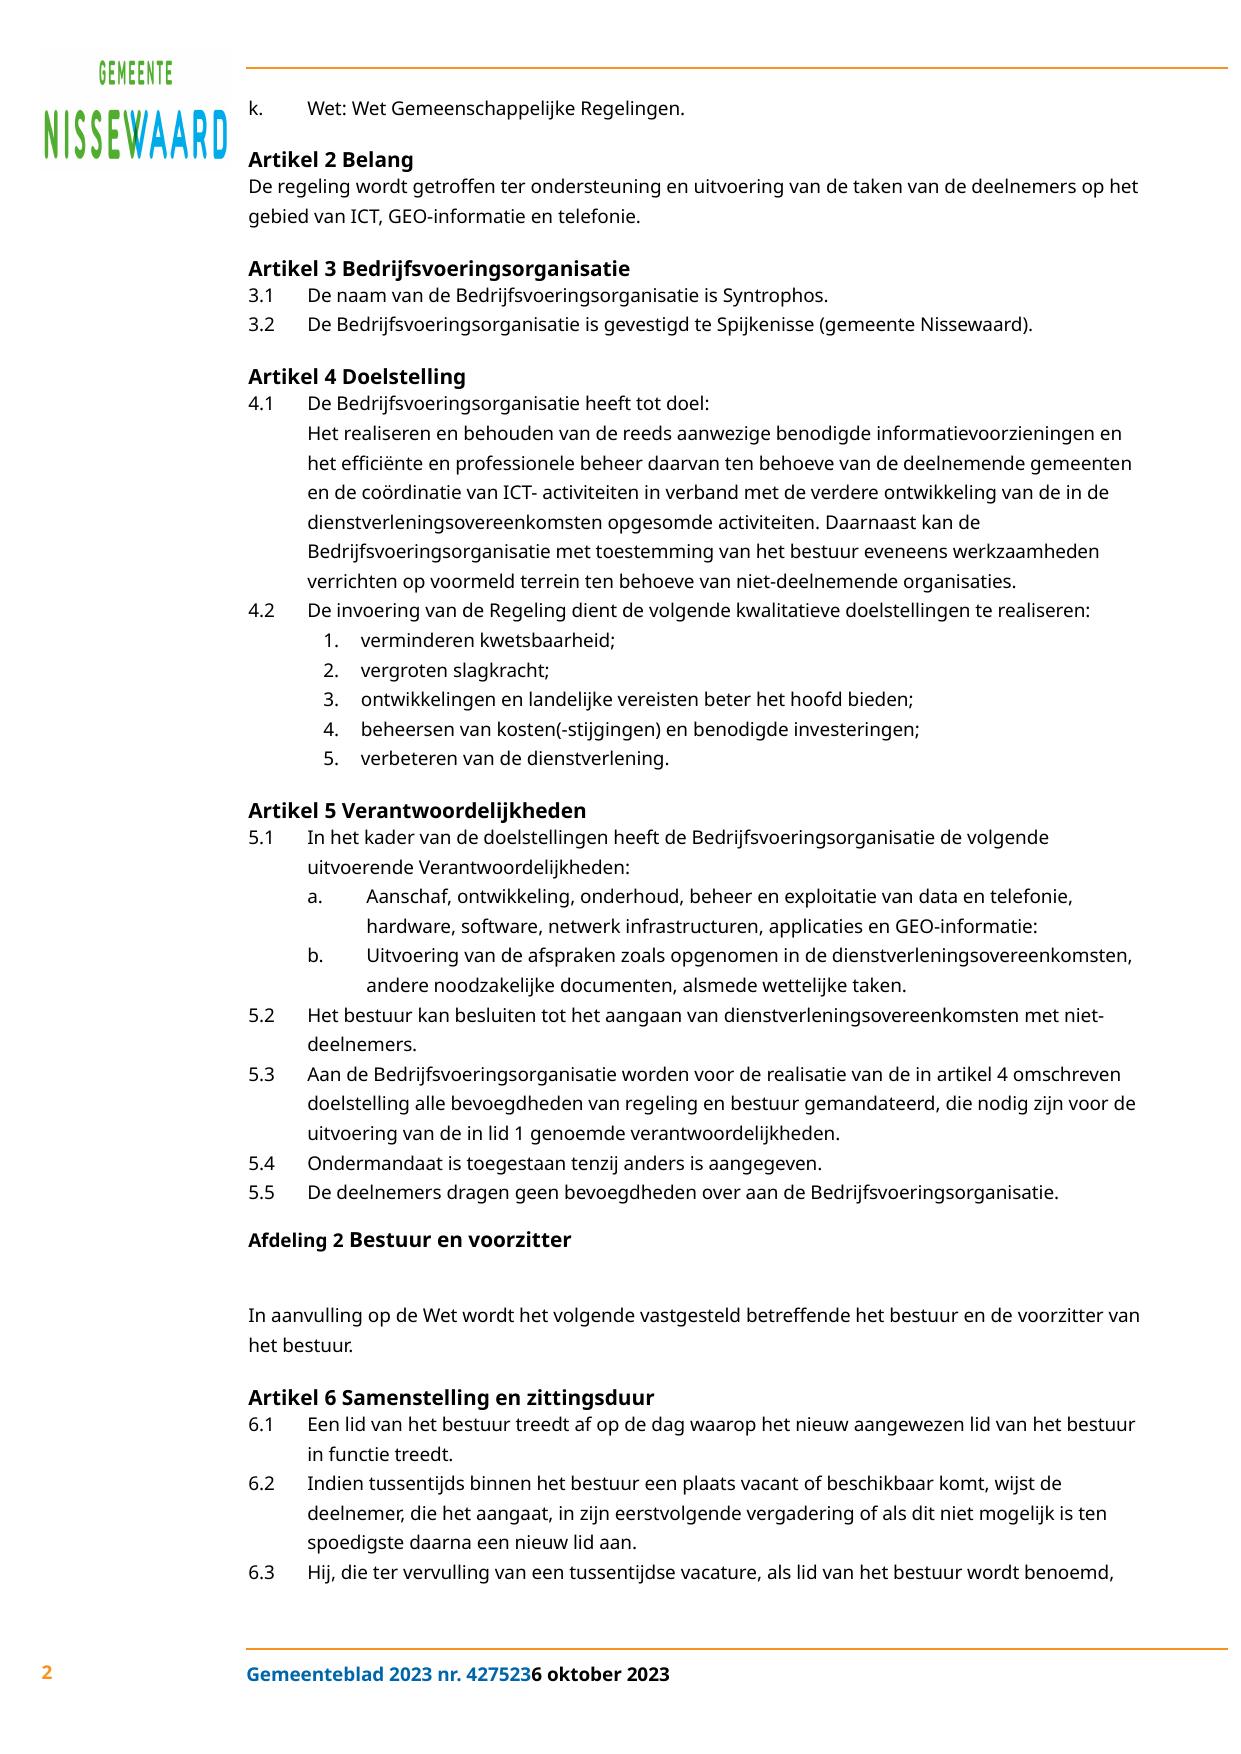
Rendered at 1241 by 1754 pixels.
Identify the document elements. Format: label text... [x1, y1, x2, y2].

list Aanschaf, ontwikkeling, onderhoud, beheer en exploitatie van data en telefonie, hardware, software, netwerk infrastructuren, applicaties en GEO-informatie: [307, 883, 1152, 939]
text Artikel 4 Doelstelling [248, 362, 1152, 391]
list Aan de Bedrijfsvoeringsorganisatie worden voor de realisatie van de in artikel 4 omschreven doelstelling alle bevoegdheden van regeling en bestuur gemandateerd, die nodig zijn voor de uitvoering van de in lid 1 genoemde verantwoordelijkheden. [248, 1061, 1152, 1146]
list De invoering van de Regeling dient de volgende kwalitatieve doelstellingen te realiseren: [248, 598, 1152, 623]
list verbeteren van de dienstverlening. [323, 746, 1152, 771]
text Artikel 3 Bedrijfsvoeringsorganisatie [248, 254, 1152, 282]
list Het realiseren en behouden van de reeds aanwezige benodigde informatievoorzieningen en het efficiënte en professionele beheer daarvan ten behoeve van de deelnemende gemeenten en de coördinatie van ICT- activiteiten in verband met de verdere ontwikkeling van de in de dienstverleningsovereenkomsten opgesomde activiteiten. Daarnaast kan de Bedrijfsvoeringsorganisatie met toestemming van het bestuur eveneens werkzaamheden verrichten op voormeld terrein ten behoeve van niet-deelnemende organisaties. [248, 420, 1152, 594]
text In aanvulling op de Wet wordt het volgende vastgesteld betreffende het bestuur en de voorzitter van het bestuur. [248, 1303, 1152, 1358]
list Indien tussentijds binnen het bestuur een plaats vacant of beschikbaar komt, wijst de deelnemer, die het aangaat, in zijn eerstvolgende vergadering of als dit niet mogelijk is ten spoedigste daarna een nieuw lid aan. [248, 1470, 1152, 1555]
list De deelnemers dragen geen bevoegdheden over aan de Bedrijfsvoeringsorganisatie. [248, 1179, 1152, 1205]
list De naam van de Bedrijfsvoeringsorganisatie is Syntrophos. [248, 282, 1152, 308]
text Afdeling 2 Bestuur en voorzitter [248, 1225, 1152, 1253]
list Wet: Wet Gemeenschappelijke Regelingen. [248, 95, 1152, 121]
list Uitvoering van de afspraken zoals opgenomen in de dienstverleningsovereenkomsten, andere noodzakelijke documenten, alsmede wettelijke taken. [307, 943, 1152, 998]
text Artikel 6 Samenstelling en zittingsduur [248, 1383, 1152, 1411]
list De Bedrijfsvoeringsorganisatie is gevestigd te Spijkenisse (gemeente Nissewaard). [248, 312, 1152, 337]
list In het kader van de doelstellingen heeft de Bedrijfsvoeringsorganisatie de volgende uitvoerende Verantwoordelijkheden: [248, 824, 1152, 880]
list ontwikkelingen en landelijke vereisten beter het hoofd bieden; [323, 686, 1152, 712]
list beheersen van kosten(-stijgingen) en benodigde investeringen; [323, 716, 1152, 742]
text Artikel 2 Belang [248, 145, 1152, 174]
list Hij, die ter vervulling van een tussentijdse vacature, als lid van het bestuur wordt benoemd, [248, 1559, 1152, 1585]
list Ondermandaat is toegestaan tenzij anders is aangegeven. [248, 1150, 1152, 1176]
list vergroten slagkracht; [323, 657, 1152, 682]
picture [41, 47, 231, 172]
list De Bedrijfsvoeringsorganisatie heeft tot doel: [248, 391, 1152, 416]
list verminderen kwetsbaarheid; [323, 627, 1152, 653]
text Artikel 5 Verantwoordelijkheden [248, 796, 1152, 824]
list Een lid van het bestuur treedt af op de dag waarop het nieuw aangewezen lid van het bestuur in functie treedt. [248, 1411, 1152, 1466]
list Het bestuur kan besluiten tot het aangaan van dienstverleningsovereenkomsten met niet-deelnemers. [248, 1002, 1152, 1057]
text De regeling wordt getroffen ter ondersteuning en uitvoering van de taken van de deelnemers op het gebied van ICT, GEO-informatie en telefonie. [248, 174, 1152, 229]
